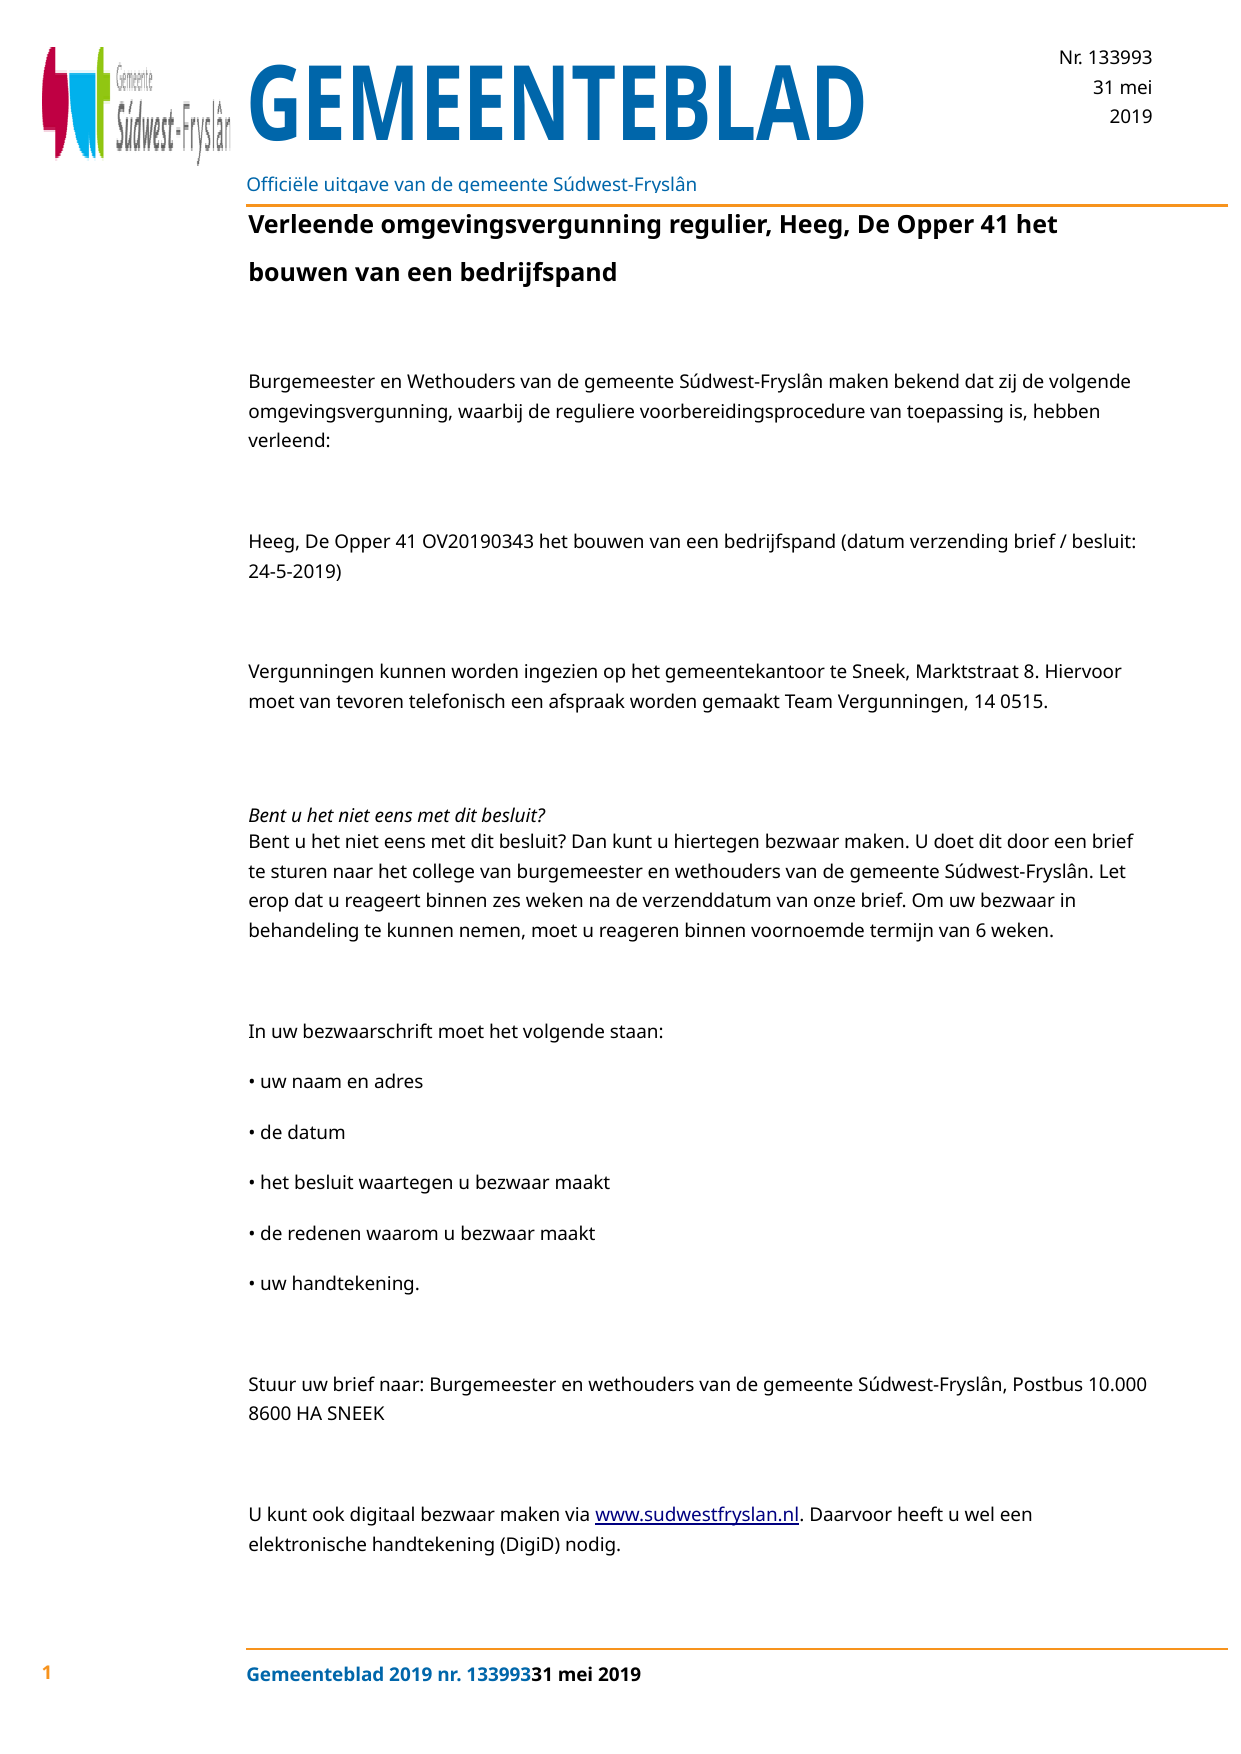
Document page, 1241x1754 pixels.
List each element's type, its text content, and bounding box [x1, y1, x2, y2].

text Stuur uw brief naar: Burgemeester en wethouders van de gemeente Súdwest-Fryslân, Postbus 10.000 8600 HA SNEEK [248, 1371, 1152, 1426]
picture [41, 47, 231, 172]
text • uw naam en adres [248, 1068, 1152, 1094]
text • de datum [248, 1119, 1152, 1144]
text Bent u het niet eens met dit besluit? [248, 803, 1152, 828]
text In uw bezwaarschrift moet het volgende staan: [248, 1018, 1152, 1044]
text • het besluit waartegen u bezwaar maakt [248, 1169, 1152, 1195]
text Vergunningen kunnen worden ingezien op het gemeentekantoor te Sneek, Marktstraat 8. Hiervoor moet van tevoren telefonisch een afspraak worden gemaakt Team Vergunningen, 14 0515. [248, 659, 1152, 714]
text • de redenen waarom u bezwaar maakt [248, 1220, 1152, 1245]
text U kunt ook digitaal bezwaar maken via www.sudwestfryslan.nl. Daarvoor heeft u wel een elektronische handtekening (DigiD) nodig. [248, 1501, 1152, 1557]
text Burgemeester en Wethouders van de gemeente Súdwest-Fryslân maken bekend dat zij de volgende omgevingsvergunning, waarbij de reguliere voorbereidingsprocedure van toepassing is, hebben verleend: [248, 368, 1152, 453]
text Heeg, De Opper 41 OV20190343 het bouwen van een bedrijfspand (datum verzending brief / besluit: 24-5-2019) [248, 528, 1152, 584]
text Verleende omgevingsvergunning regulier, Heeg, De Opper 41 het bouwen van een bedrijfspand [248, 207, 1152, 288]
text • uw handtekening. [248, 1270, 1152, 1296]
text Bent u het niet eens met dit besluit? Dan kunt u hiertegen bezwaar maken. U doet dit door een brief te sturen naar het college van burgemeester en wethouders van de gemeente Súdwest-Fryslân. Let erop dat u reageert binnen zes weken na de verzenddatum van onze brief. Om uw bezwaar in behandeling te kunnen nemen, moet u reageren binnen voornoemde termijn van 6 weken. [248, 828, 1152, 943]
